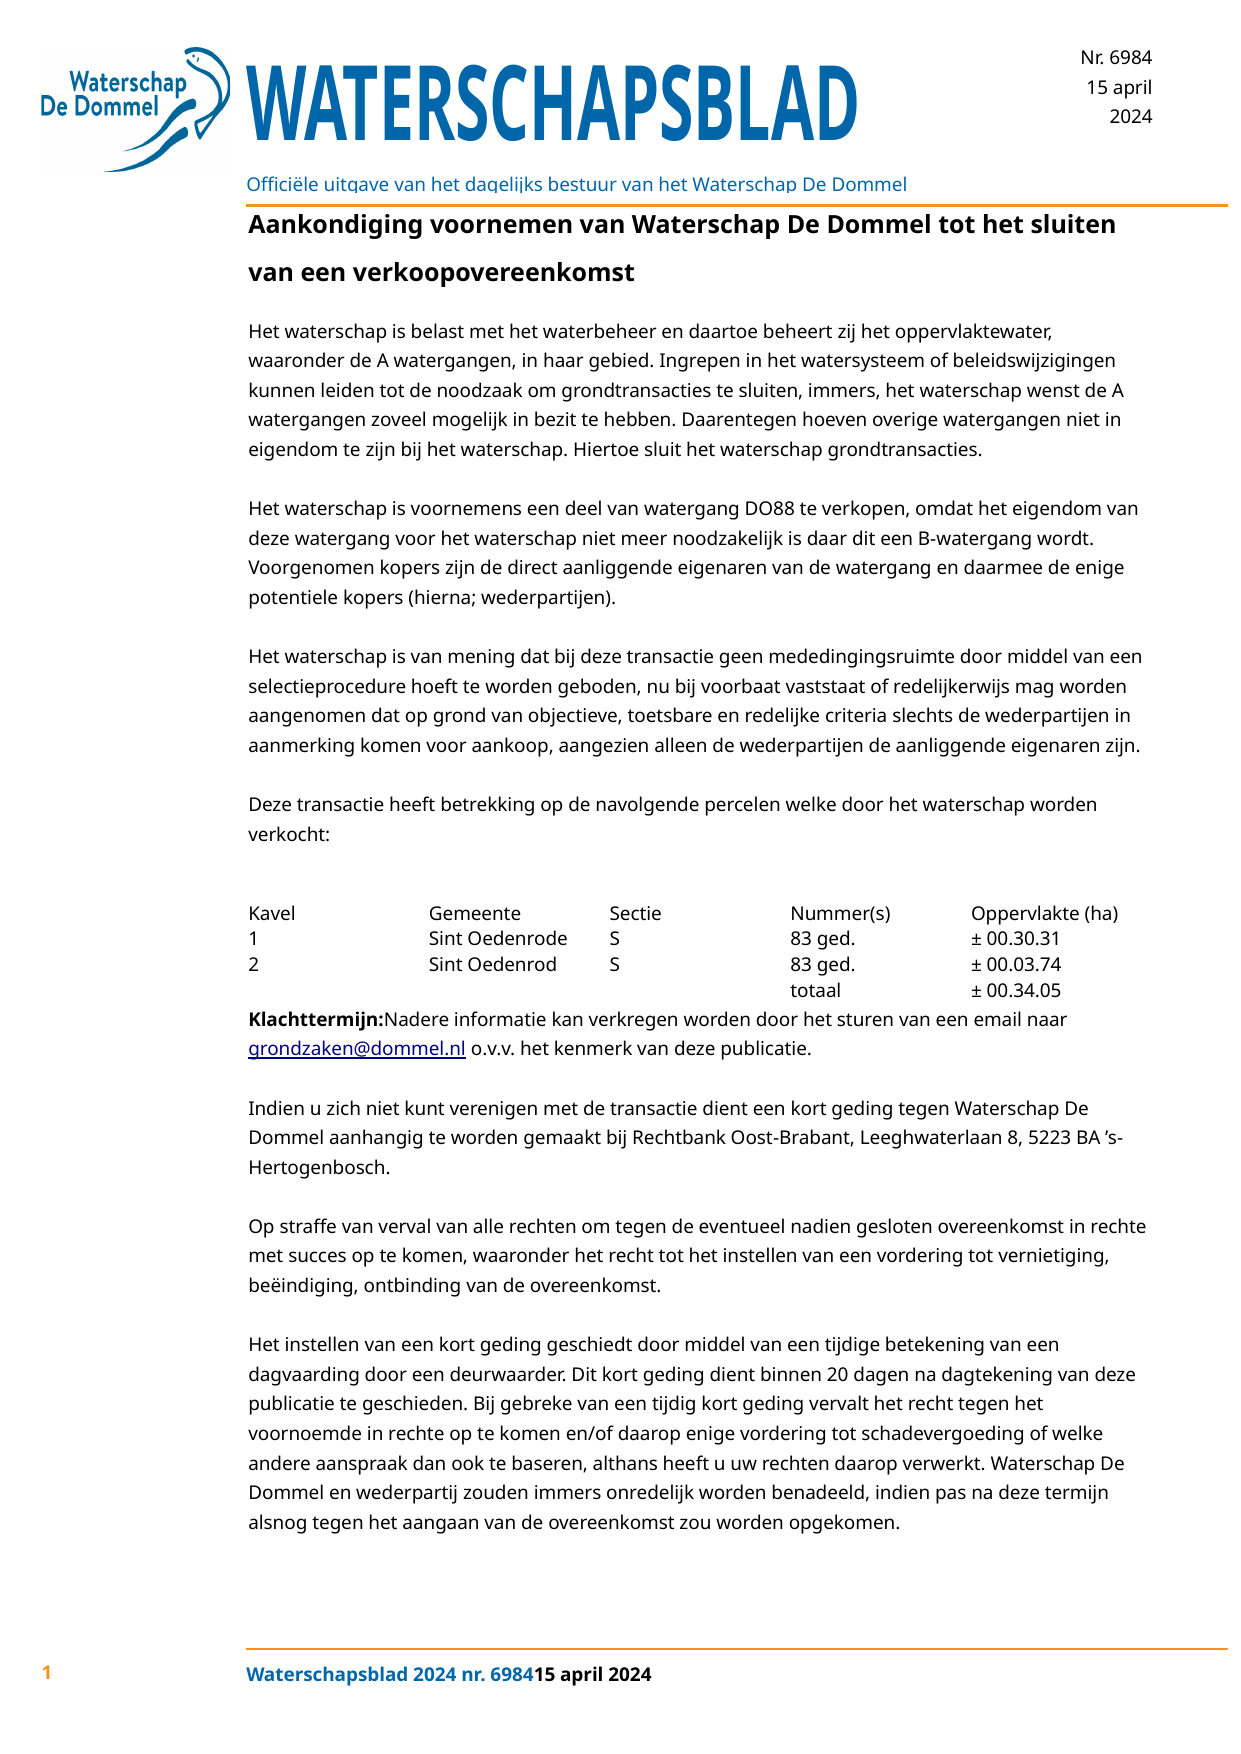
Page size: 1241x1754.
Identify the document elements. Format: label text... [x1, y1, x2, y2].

picture [204, 47, 231, 76]
table_header Kavel [248, 900, 429, 926]
picture [41, 47, 231, 172]
text Op straffe van verval van alle rechten om tegen de eventueel nadien gesloten overeenkomst in rechte met succes op te komen, waaronder het recht tot het instellen van een vordering tot vernietiging, beëindiging, ontbinding van de overeenkomst. [248, 1213, 1152, 1298]
picture [45, 99, 51, 111]
table_cell totaal [790, 977, 971, 1003]
text Klachttermijn:Nadere informatie kan verkregen worden door het sturen van een email naar grondzaken@dommel.nl o.v.v. het kenmerk van deze publicatie. [248, 1006, 1152, 1061]
table_cell 83 ged. [790, 926, 971, 951]
table_cell 83 ged. [790, 951, 971, 977]
text Aankondiging voornemen van Waterschap De Dommel tot het sluiten van een verkoopovereenkomst [248, 207, 1152, 288]
table_header Nummer(s) [790, 900, 971, 926]
text Het waterschap is voornemens een deel van watergang DO88 te verkopen, omdat het eigendom van deze watergang voor het waterschap niet meer noodzakelijk is daar dit een B-watergang wordt. Voorgenomen kopers zijn de direct aanliggende eigenaren van de watergang en daarmee de enige potentiele kopers (hierna; wederpartijen). [248, 495, 1152, 610]
table_cell Sint Oedenrod [429, 951, 609, 977]
table_header Gemeente [429, 900, 609, 926]
table_cell Sint Oedenrode [429, 926, 609, 951]
table_header Oppervlakte (ha) [971, 900, 1152, 926]
text Het instellen van een kort geding geschiedt door middel van een tijdige betekening van een dagvaarding door een deurwaarder. Dit kort geding dient binnen 20 dagen na dagtekening van deze publicatie te geschieden. Bij gebreke van een tijdig kort geding vervalt het recht tegen het voornoemde in rechte op te komen en/of daarop enige vordering tot schadevergoeding of welke andere aanspraak dan ook te baseren, althans heeft u uw rechten daarop verwerkt. Waterschap De Dommel en wederpartij zouden immers onredelijk worden benadeeld, indien pas na deze termijn alsnog tegen het aangaan van de overeenkomst zou worden opgekomen. [248, 1331, 1152, 1534]
table_cell [609, 977, 790, 1003]
text Het waterschap is belast met het waterbeheer en daartoe beheert zij het oppervlaktewater, waaronder de A watergangen, in haar gebied. Ingrepen in het watersysteem of beleidswijzigingen kunnen leiden tot de noodzaak om grondtransacties te sluiten, immers, het waterschap wenst de A watergangen zoveel mogelijk in bezit te hebben. Daarentegen hoeven overige watergangen niet in eigendom te zijn bij het waterschap. Hiertoe sluit het waterschap grondtransacties. [248, 318, 1152, 462]
table_cell ± 00.34.05 [971, 977, 1152, 1003]
text Indien u zich niet kunt verenigen met de transactie dient een kort geding tegen Waterschap De Dommel aanhangig te worden gemaakt bij Rechtbank Oost‑Brabant, Leeghwaterlaan 8, 5223 BA ’s-Hertogenbosch. [248, 1095, 1152, 1179]
table_cell S [609, 951, 790, 977]
table_cell 1 [248, 926, 429, 951]
text Het waterschap is van mening dat bij deze transactie geen mededingingsruimte door middel van een selectieprocedure hoeft te worden geboden, nu bij voorbaat vaststaat of redelijkerwijs mag worden aangenomen dat op grond van objectieve, toetsbare en redelijke criteria slechts de wederpartijen in aanmerking komen voor aankoop, aangezien alleen de wederpartijen de aanliggende eigenaren zijn. [248, 643, 1152, 758]
table_header Sectie [609, 900, 790, 926]
text Deze transactie heeft betrekking op de navolgende percelen welke door het waterschap worden verkocht: [248, 791, 1152, 847]
table_cell S [609, 926, 790, 951]
table_cell 2 [248, 951, 429, 977]
picture [198, 118, 210, 131]
table_cell ± 00.03.74 [971, 951, 1152, 977]
table_cell ± 00.30.31 [971, 926, 1152, 951]
table_cell [248, 977, 429, 1003]
table_cell [429, 977, 609, 1003]
